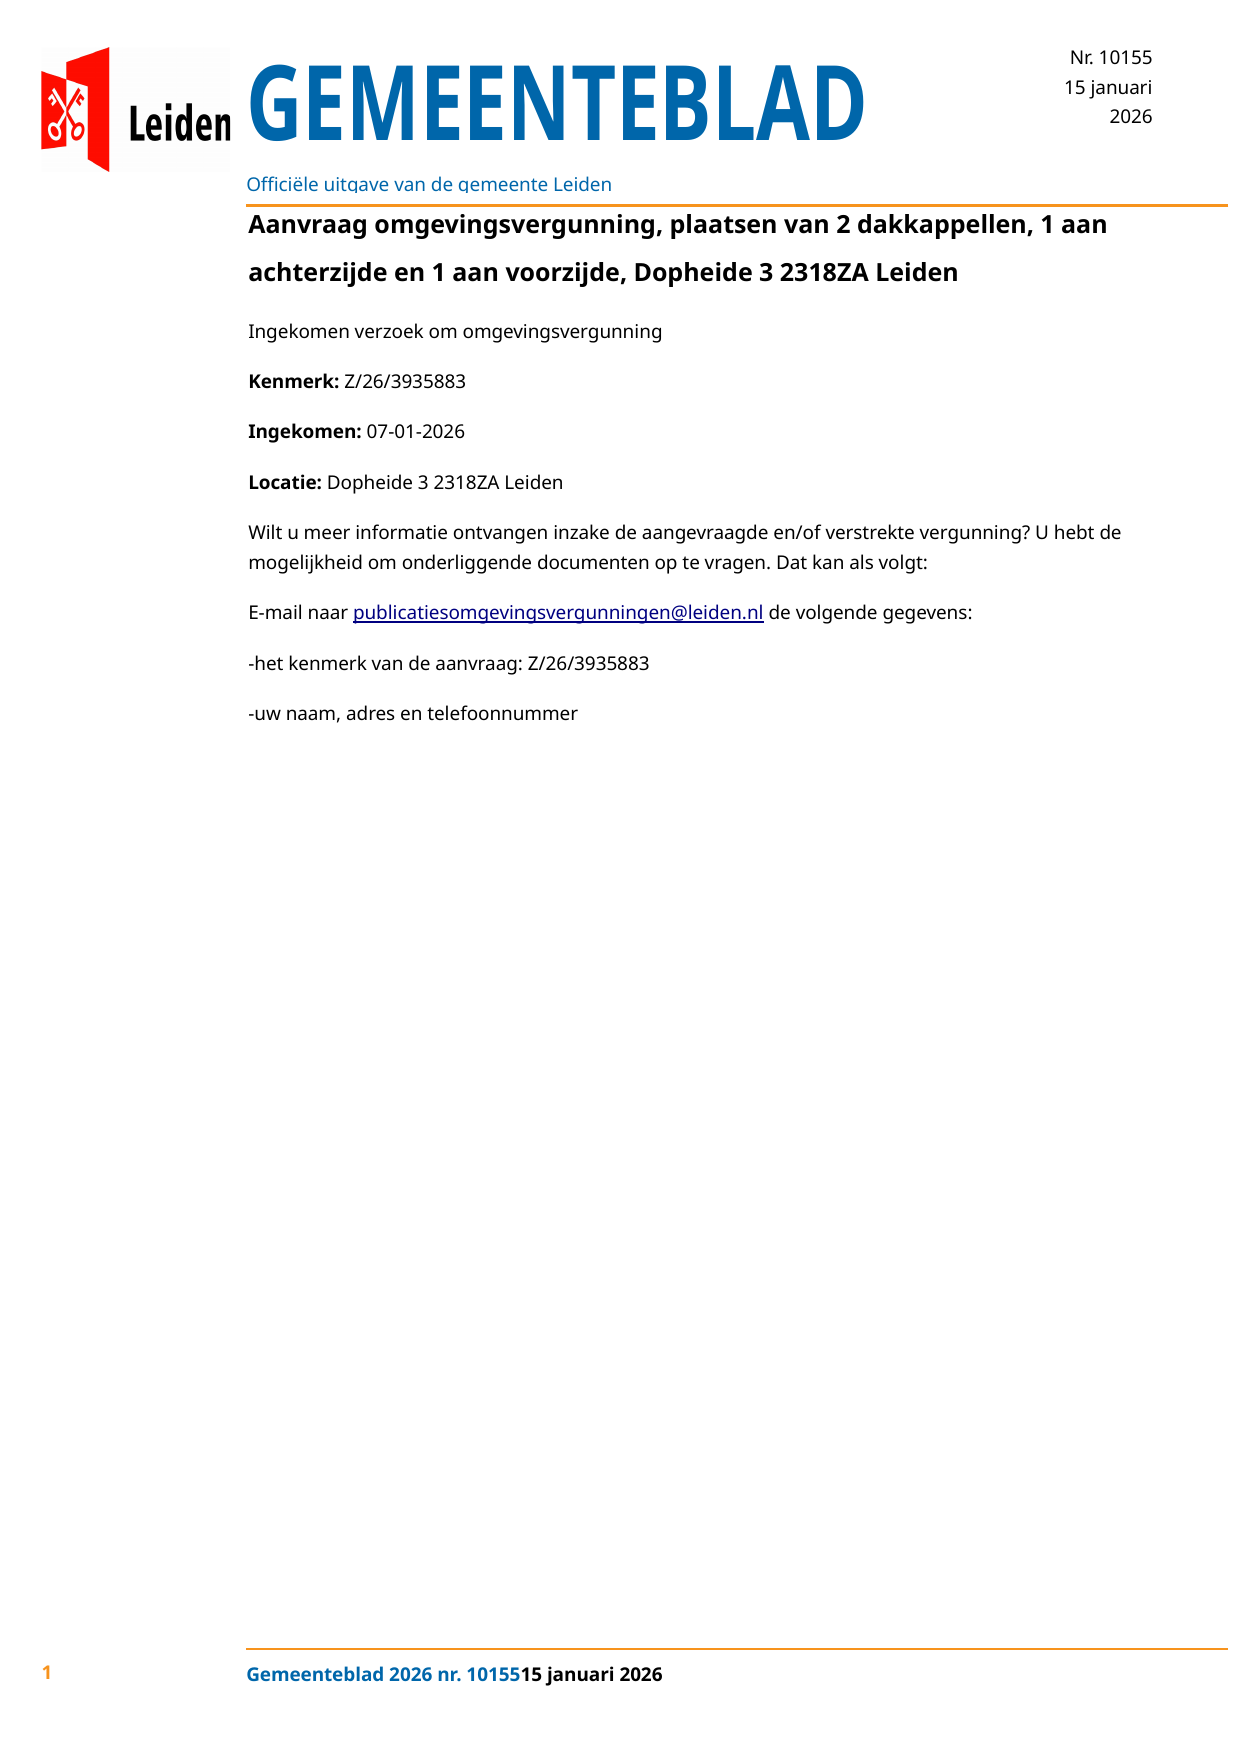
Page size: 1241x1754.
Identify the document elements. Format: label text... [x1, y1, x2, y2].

text -uw naam, adres en telefoonnummer [248, 700, 1152, 726]
text -het kenmerk van de aanvraag: Z/26/3935883 [248, 650, 1152, 676]
text Ingekomen verzoek om omgevingsvergunning [248, 318, 1152, 344]
text Ingekomen: 07-01-2026 [248, 419, 1152, 444]
text E-mail naar publicatiesomgevingsvergunningen@leiden.nl de volgende gegevens: [248, 599, 1152, 625]
text Kenmerk: Z/26/3935883 [248, 368, 1152, 394]
picture [41, 47, 231, 172]
text Locatie: Dopheide 3 2318ZA Leiden [248, 469, 1152, 495]
text Aanvraag omgevingsvergunning, plaatsen van 2 dakkappellen, 1 aan achterzijde en 1 aan voorzijde, Dopheide 3 2318ZA Leiden [248, 207, 1152, 288]
text Wilt u meer informatie ontvangen inzake de aangevraagde en/of verstrekte vergunning? U hebt de mogelijkheid om onderliggende documenten op te vragen. Dat kan als volgt: [248, 519, 1152, 575]
